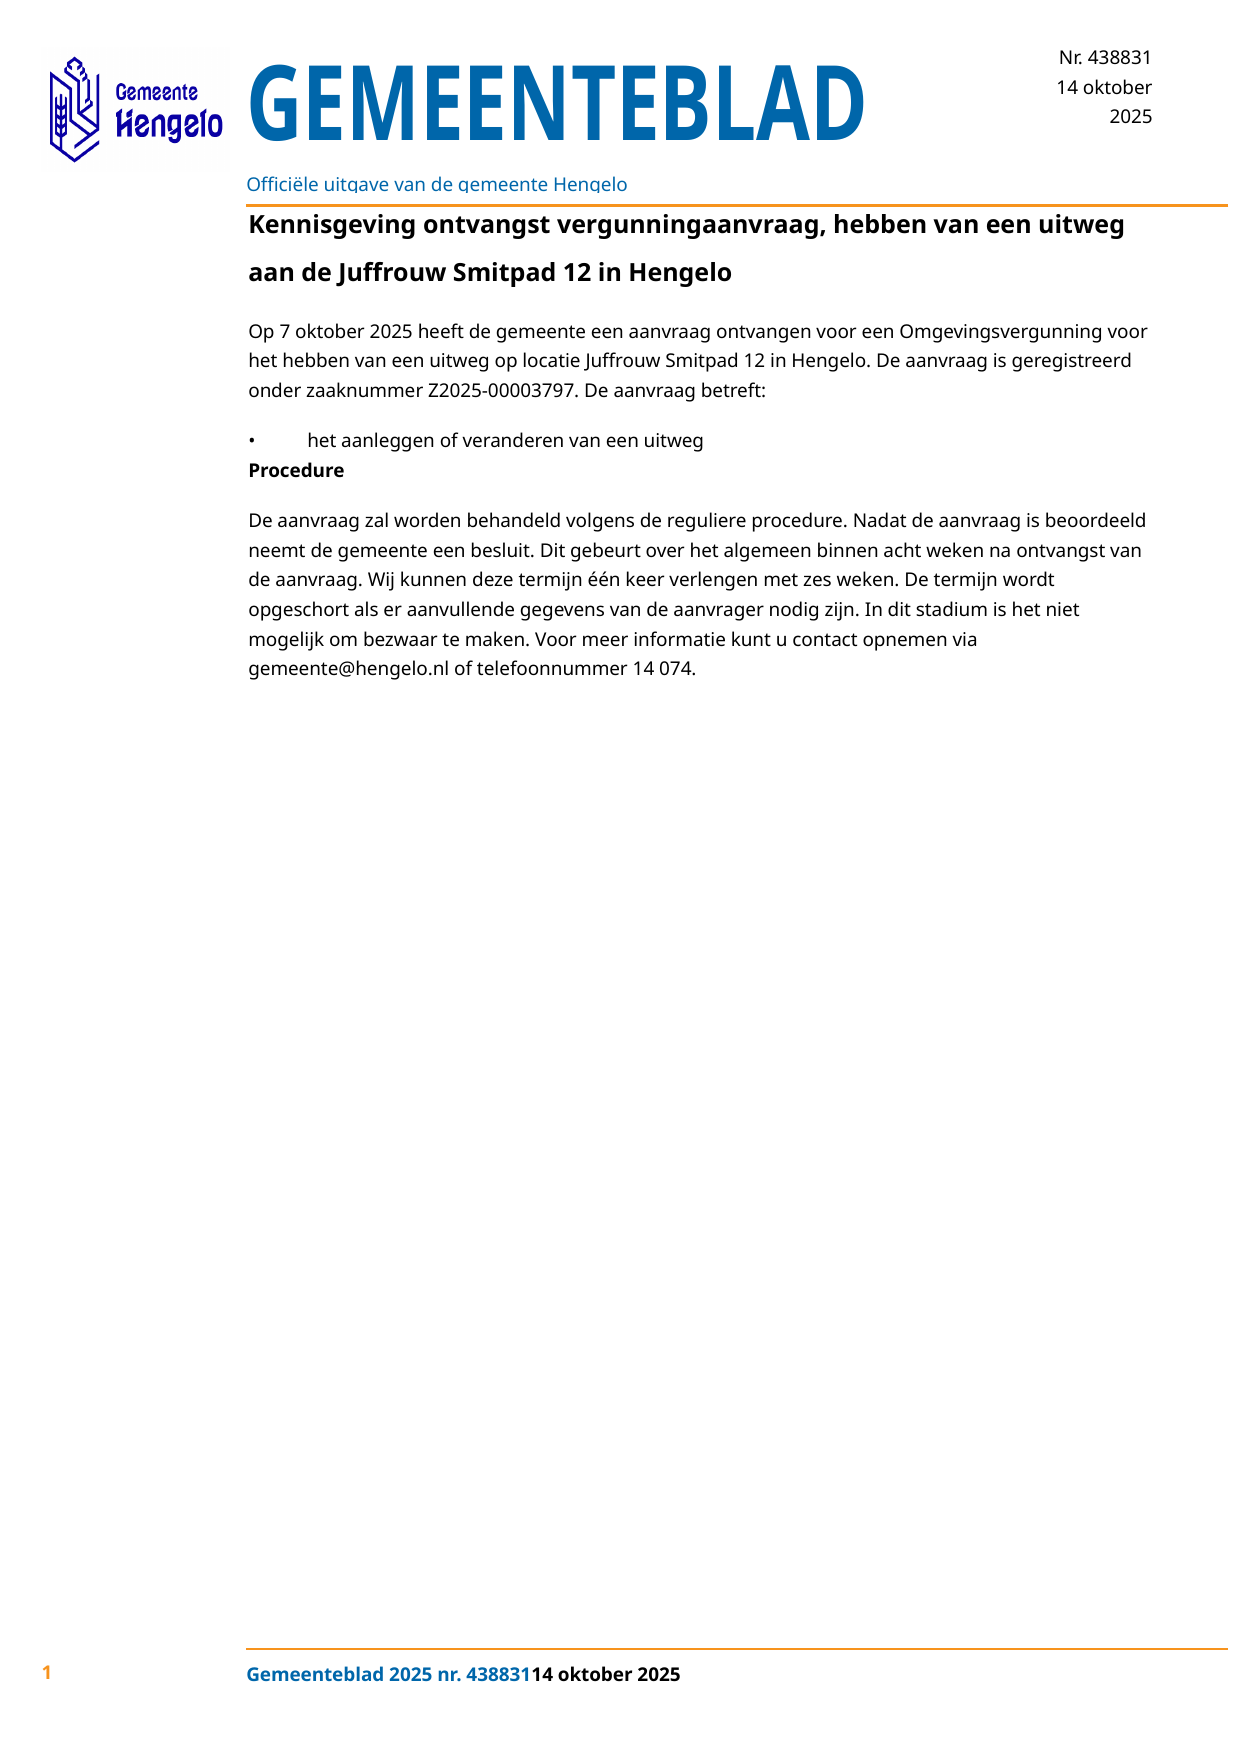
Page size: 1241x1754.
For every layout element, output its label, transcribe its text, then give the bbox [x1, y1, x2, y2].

picture [41, 47, 231, 172]
text Op 7 oktober 2025 heeft de gemeente een aanvraag ontvangen voor een Omgevingsvergunning voor het hebben van een uitweg op locatie Juffrouw Smitpad 12 in Hengelo. De aanvraag is geregistreerd onder zaaknummer Z2025-00003797. De aanvraag betreft: [248, 318, 1152, 403]
list het aanleggen of veranderen van een uitweg [248, 427, 1152, 453]
text De aanvraag zal worden behandeld volgens de reguliere procedure. Nadat de aanvraag is beoordeeld neemt de gemeente een besluit. Dit gebeurt over het algemeen binnen acht weken na ontvangst van de aanvraag. Wij kunnen deze termijn één keer verlengen met zes weken. De termijn wordt opgeschort als er aanvullende gegevens van de aanvrager nodig zijn. In dit stadium is het niet mogelijk om bezwaar te maken. Voor meer informatie kunt u contact opnemen via gemeente@hengelo.nl of telefoonnummer 14 074. [248, 507, 1152, 681]
text Kennisgeving ontvangst vergunningaanvraag, hebben van een uitweg aan de Juffrouw Smitpad 12 in Hengelo [248, 207, 1152, 288]
text Procedure [248, 457, 1152, 483]
